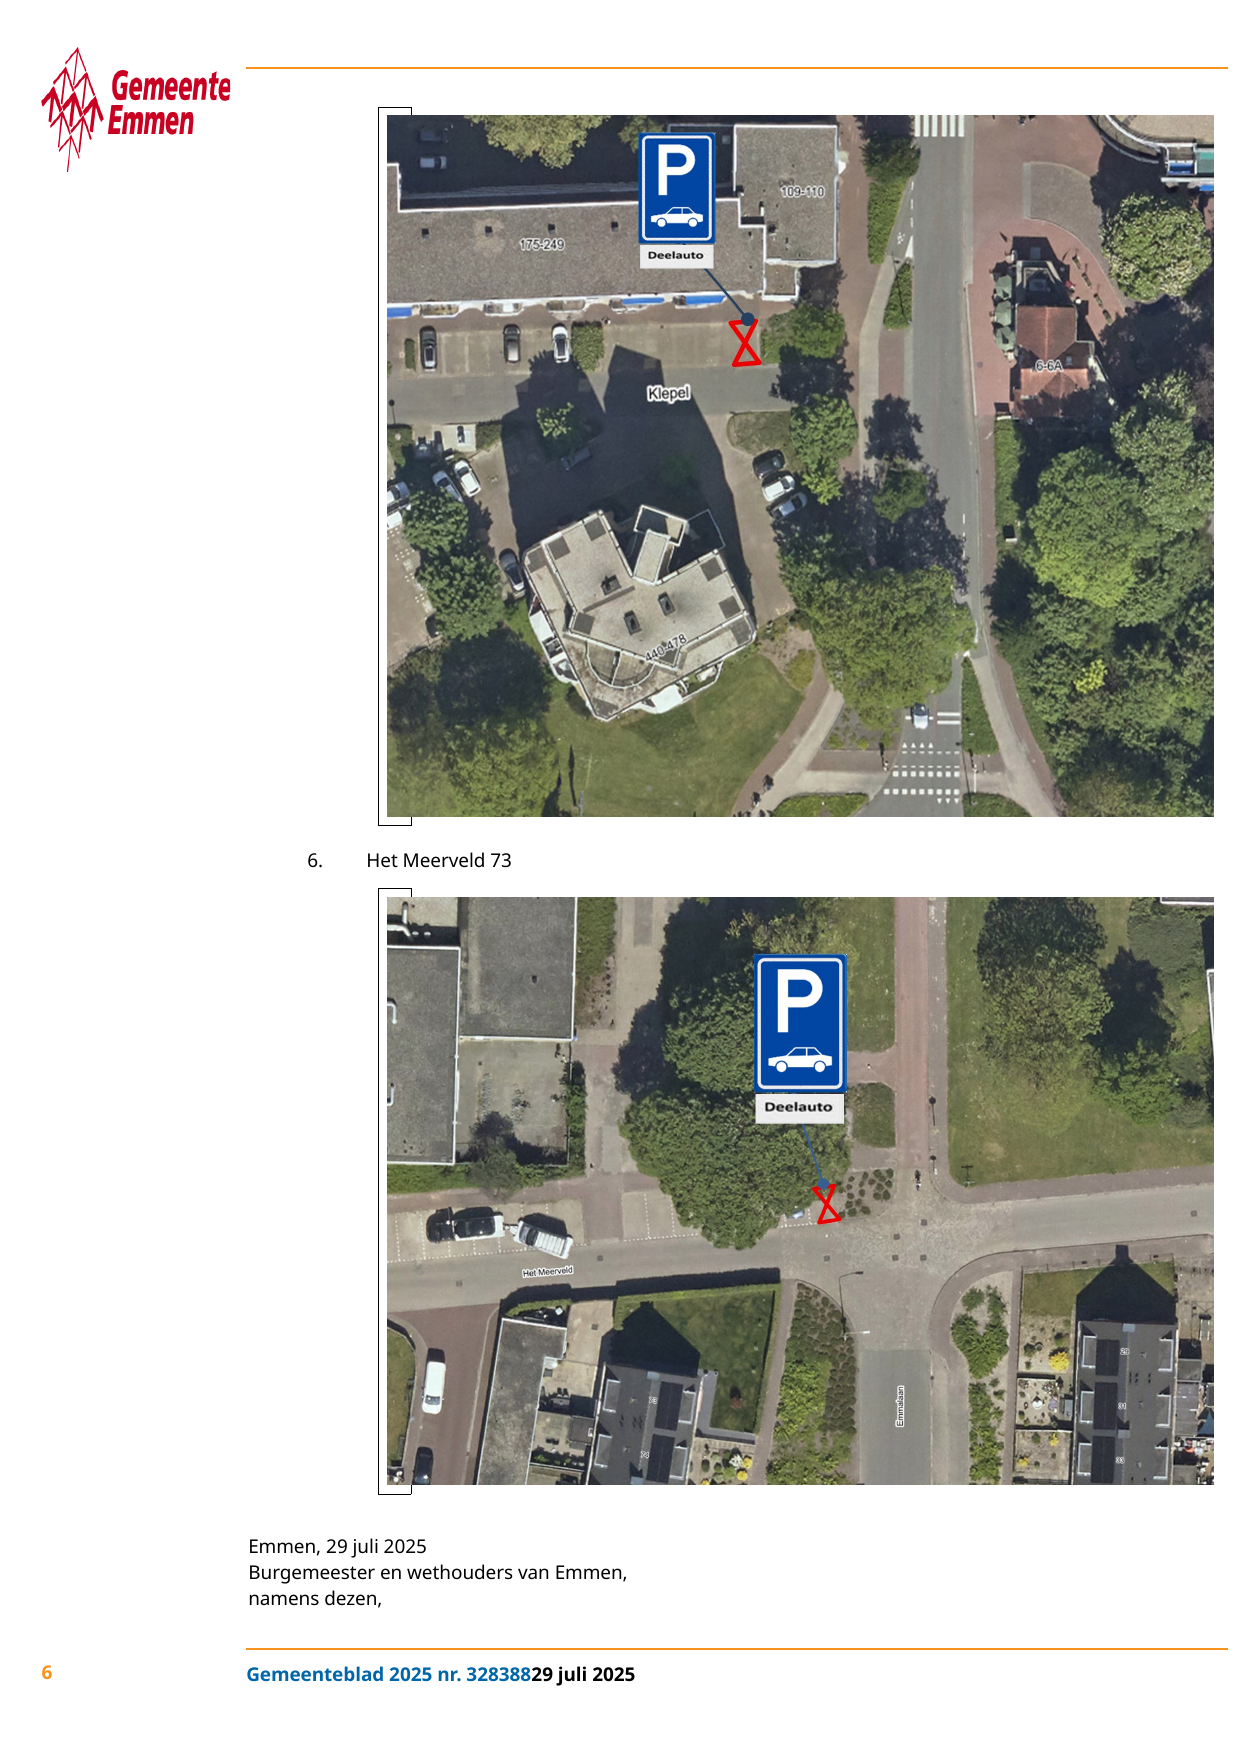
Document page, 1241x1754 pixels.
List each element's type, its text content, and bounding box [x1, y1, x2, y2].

picture [41, 47, 231, 172]
text namens dezen, [248, 1585, 1152, 1611]
list Het Meerveld 73 [307, 847, 1152, 873]
picture [387, 897, 1214, 1485]
text Burgemeester en wethouders van Emmen, [248, 1559, 1152, 1585]
picture [387, 115, 1214, 817]
text Emmen, 29 juli 2025 [248, 1533, 1152, 1559]
